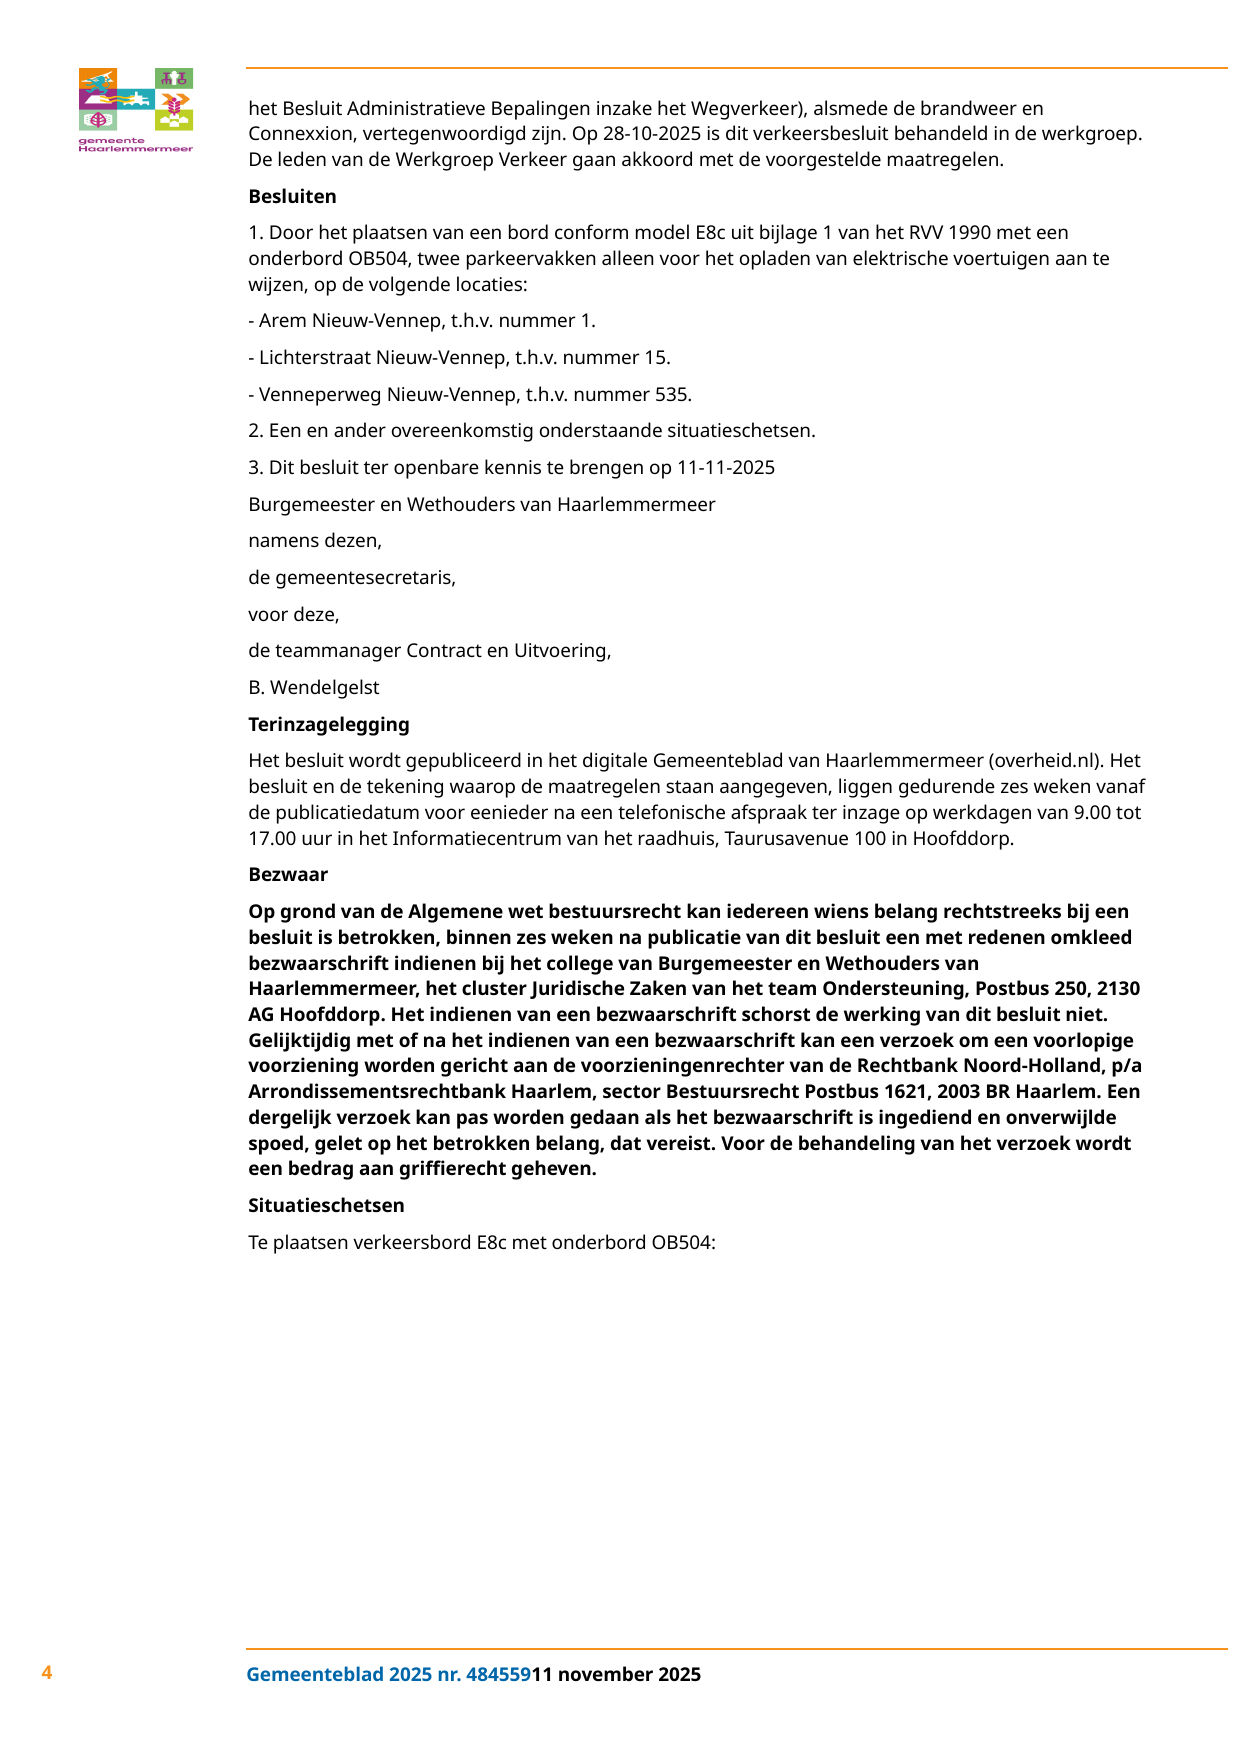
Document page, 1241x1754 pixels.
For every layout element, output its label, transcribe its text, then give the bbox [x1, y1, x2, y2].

text - Arem Nieuw-Vennep, t.h.v. nummer 1. [248, 308, 1152, 333]
text Terinzagelegging [248, 711, 1152, 737]
text het Besluit Administratieve Bepalingen inzake het Wegverkeer), alsmede de brandweer en Connexxion, vertegenwoordigd zijn. Op 28-10-2025 is dit verkeersbesluit behandeld in de werkgroep. De leden van de Werkgroep Verkeer gaan akkoord met de voorgestelde maatregelen. [248, 95, 1152, 172]
text Te plaatsen verkeersbord E8c met onderbord OB504: [248, 1229, 1152, 1254]
text - Venneperweg Nieuw-Vennep, t.h.v. nummer 535. [248, 381, 1152, 407]
text de gemeentesecretaris, [248, 564, 1152, 590]
text Burgemeester en Wethouders van Haarlemmermeer [248, 491, 1152, 517]
text Besluiten [248, 183, 1152, 209]
text - Lichterstraat Nieuw-Vennep, t.h.v. nummer 15. [248, 344, 1152, 370]
text de teammanager Contract en Uitvoering, [248, 638, 1152, 663]
text 3. Dit besluit ter openbare kennis te brengen op 11-11-2025 [248, 454, 1152, 480]
text namens dezen, [248, 528, 1152, 553]
text Het besluit wordt gepubliceerd in het digitale Gemeenteblad van Haarlemmermeer (overheid.nl). Het besluit en de tekening waarop de maatregelen staan aangegeven, liggen gedurende zes weken vanaf de publicatiedatum voor eenieder na een telefonische afspraak ter inzage op werkdagen van 9.00 tot 17.00 uur in het Informatiecentrum van het raadhuis, Taurusavenue 100 in Hoofddorp. [248, 748, 1152, 851]
text Op grond van de Algemene wet bestuursrecht kan iedereen wiens belang rechtstreeks bij een besluit is betrokken, binnen zes weken na publicatie van dit besluit een met redenen omkleed bezwaarschrift indienen bij het college van Burgemeester en Wethouders van Haarlemmermeer, het cluster Juridische Zaken van het team Ondersteuning, Postbus 250, 2130 AG Hoofddorp. Het indienen van een bezwaarschrift schorst de werking van dit besluit niet. Gelijktijdig met of na het indienen van een bezwaarschrift kan een verzoek om een voorlopige voorziening worden gericht aan de voorzieningenrechter van de Rechtbank Noord-Holland, p/a Arrondissementsrechtbank Haarlem, sector Bestuursrecht Postbus 1621, 2003 BR Haarlem. Een dergelijk verzoek kan pas worden gedaan als het bezwaarschrift is ingediend en onverwijlde spoed, gelet op het betrokken belang, dat vereist. Voor de behandeling van het verzoek wordt een bedrag aan griffierecht geheven. [248, 898, 1152, 1181]
text Situatieschetsen [248, 1192, 1152, 1218]
text 1. Door het plaatsen van een bord conform model E8c uit bijlage 1 van het RVV 1990 met een onderbord OB504, twee parkeervakken alleen voor het opladen van elektrische voertuigen aan te wijzen, op de volgende locaties: [248, 219, 1152, 297]
text B. Wendelgelst [248, 674, 1152, 700]
text voor deze, [248, 601, 1152, 627]
text 2. Een en ander overeenkomstig onderstaande situatieschetsen. [248, 418, 1152, 443]
text Bezwaar [248, 862, 1152, 887]
picture [41, 47, 231, 172]
